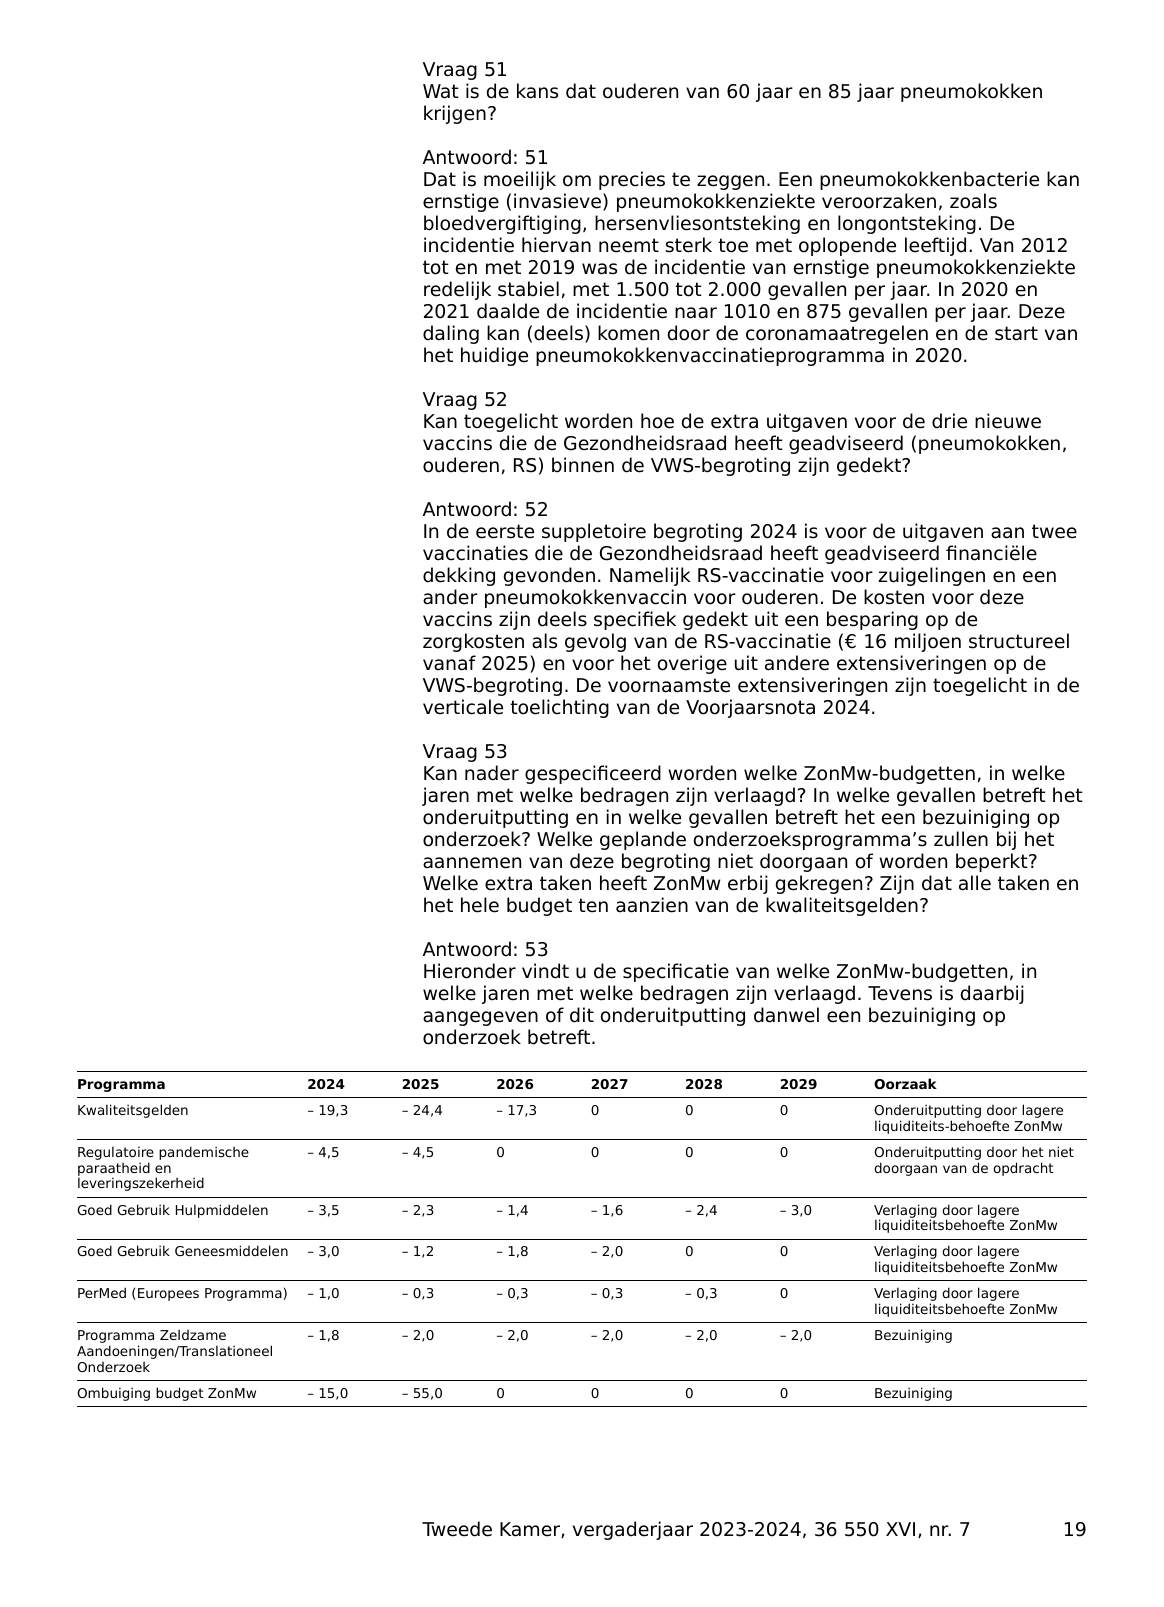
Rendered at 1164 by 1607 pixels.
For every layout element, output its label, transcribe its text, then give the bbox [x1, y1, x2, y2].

table_cell Regulatoire pandemische paraatheid en leveringszekerheid [77, 1140, 301, 1197]
text Hieronder vindt u de specificatie van welke ZonMw-budgetten, in welke jaren met welke bedragen zijn verlaagd. Tevens is daarbij aangegeven of dit onderuitputting danwel een bezuiniging op onderzoek betreft. [422, 961, 1087, 1049]
table_cell PerMed (Europees Programma) [77, 1281, 301, 1322]
table_cell 0 [774, 1240, 868, 1280]
text Vraag 51 [422, 59, 1087, 81]
table_cell – 0,3 [585, 1281, 679, 1322]
table_cell – 4,5 [396, 1140, 490, 1197]
table_cell Goed Gebruik Hulpmiddelen [77, 1198, 301, 1238]
text Antwoord: 52 [422, 499, 1087, 521]
table_cell – 17,3 [490, 1098, 584, 1139]
table_cell 0 [490, 1140, 584, 1197]
table_cell – 4,5 [301, 1140, 396, 1197]
table_cell – 15,0 [301, 1381, 396, 1406]
table_cell – 2,0 [774, 1323, 868, 1380]
table_cell – 2,0 [585, 1323, 679, 1380]
table_cell – 24,4 [396, 1098, 490, 1139]
table_cell Bezuiniging [868, 1381, 1087, 1406]
table_header 2029 [774, 1072, 868, 1097]
table_cell Verlaging door lagere liquiditeitsbehoefte ZonMw [868, 1198, 1087, 1238]
text Wat is de kans dat ouderen van 60 jaar en 85 jaar pneumokokken krijgen? [422, 81, 1087, 125]
table_cell 0 [585, 1140, 679, 1197]
table_cell – 1,0 [301, 1281, 396, 1322]
table_cell – 19,3 [301, 1098, 396, 1139]
table_cell 0 [585, 1098, 679, 1139]
table_cell – 0,3 [490, 1281, 584, 1322]
table_cell Ombuiging budget ZonMw [77, 1381, 301, 1406]
table_cell – 55,0 [396, 1381, 490, 1406]
table_cell 0 [679, 1140, 773, 1197]
table_cell 0 [679, 1240, 773, 1280]
table_cell Verlaging door lagere liquiditeitsbehoefte ZonMw [868, 1281, 1087, 1322]
table_cell – 3,0 [301, 1240, 396, 1280]
table_cell – 3,0 [774, 1198, 868, 1238]
text Kan nader gespecificeerd worden welke ZonMw-budgetten, in welke jaren met welke bedragen zijn verlaagd? In welke gevallen betreft het onderuitputting en in welke gevallen betreft het een bezuiniging op onderzoek? Welke geplande onderzoeksprogramma’s zullen bij het aannemen van deze begroting niet doorgaan of worden beperkt? Welke extra taken heeft ZonMw erbij gekregen? Zijn dat alle taken en het hele budget ten aanzien van de kwaliteitsgelden? [422, 763, 1087, 917]
table_header 2026 [490, 1072, 584, 1097]
text In de eerste suppletoire begroting 2024 is voor de uitgaven aan twee vaccinaties die de Gezondheidsraad heeft geadviseerd financiële dekking gevonden. Namelijk RS-vaccinatie voor zuigelingen en een ander pneumokokkenvaccin voor ouderen. De kosten voor deze vaccins zijn deels specifiek gedekt uit een besparing op de zorgkosten als gevolg van de RS-vaccinatie (€ 16 miljoen structureel vanaf 2025) en voor het overige uit andere extensiveringen op de VWS-begroting. De voornaamste extensiveringen zijn toegelicht in de verticale toelichting van de Voorjaarsnota 2024. [422, 521, 1087, 719]
text Antwoord: 53 [422, 939, 1087, 961]
table_cell 0 [679, 1098, 773, 1139]
table_cell 0 [774, 1098, 868, 1139]
table_cell – 1,4 [490, 1198, 584, 1238]
table_cell 0 [490, 1381, 584, 1406]
text Antwoord: 51 [422, 147, 1087, 169]
table_cell Onderuitputting door lagere liquiditeits-behoefte ZonMw [868, 1098, 1087, 1139]
table_cell – 1,8 [301, 1323, 396, 1380]
text Kan toegelicht worden hoe de extra uitgaven voor de drie nieuwe vaccins die de Gezondheidsraad heeft geadviseerd (pneumokokken, ouderen, RS) binnen de VWS-begroting zijn gedekt? [422, 411, 1087, 477]
table_cell – 2,3 [396, 1198, 490, 1238]
table_cell – 0,3 [679, 1281, 773, 1322]
table_header 2024 [301, 1072, 396, 1097]
table_cell – 2,0 [679, 1323, 773, 1380]
table_cell – 2,0 [396, 1323, 490, 1380]
table_cell – 2,0 [585, 1240, 679, 1280]
text Vraag 53 [422, 741, 1087, 763]
table_cell – 3,5 [301, 1198, 396, 1238]
table_header 2025 [396, 1072, 490, 1097]
table_cell Verlaging door lagere liquiditeitsbehoefte ZonMw [868, 1240, 1087, 1280]
table_cell Onderuitputting door het niet doorgaan van de opdracht [868, 1140, 1087, 1197]
table_cell – 0,3 [396, 1281, 490, 1322]
table_cell 0 [774, 1381, 868, 1406]
table_cell Bezuiniging [868, 1323, 1087, 1380]
table_header 2027 [585, 1072, 679, 1097]
table_cell Kwaliteitsgelden [77, 1098, 301, 1139]
table_header Oorzaak [868, 1072, 1087, 1097]
table_cell Programma Zeldzame Aandoeningen/Translationeel Onderzoek [77, 1323, 301, 1380]
text Vraag 52 [422, 389, 1087, 411]
table_cell 0 [679, 1381, 773, 1406]
table_cell Goed Gebruik Geneesmiddelen [77, 1240, 301, 1280]
table_cell 0 [774, 1281, 868, 1322]
table_header Programma [77, 1072, 301, 1097]
table_cell 0 [774, 1140, 868, 1197]
table_header 2028 [679, 1072, 773, 1097]
table_cell – 2,0 [490, 1323, 584, 1380]
table_cell 0 [585, 1381, 679, 1406]
text Dat is moeilijk om precies te zeggen. Een pneumokokkenbacterie kan ernstige (invasieve) pneumokokkenziekte veroorzaken, zoals bloedvergiftiging, hersenvliesontsteking en longontsteking. De incidentie hiervan neemt sterk toe met oplopende leeftijd. Van 2012 tot en met 2019 was de incidentie van ernstige pneumokokkenziekte redelijk stabiel, met 1.500 tot 2.000 gevallen per jaar. In 2020 en 2021 daalde de incidentie naar 1010 en 875 gevallen per jaar. Deze daling kan (deels) komen door de coronamaatregelen en de start van het huidige pneumokokkenvaccinatieprogramma in 2020. [422, 169, 1087, 367]
table_cell – 1,2 [396, 1240, 490, 1280]
table_cell – 1,8 [490, 1240, 584, 1280]
table_cell – 2,4 [679, 1198, 773, 1238]
table_cell – 1,6 [585, 1198, 679, 1238]
